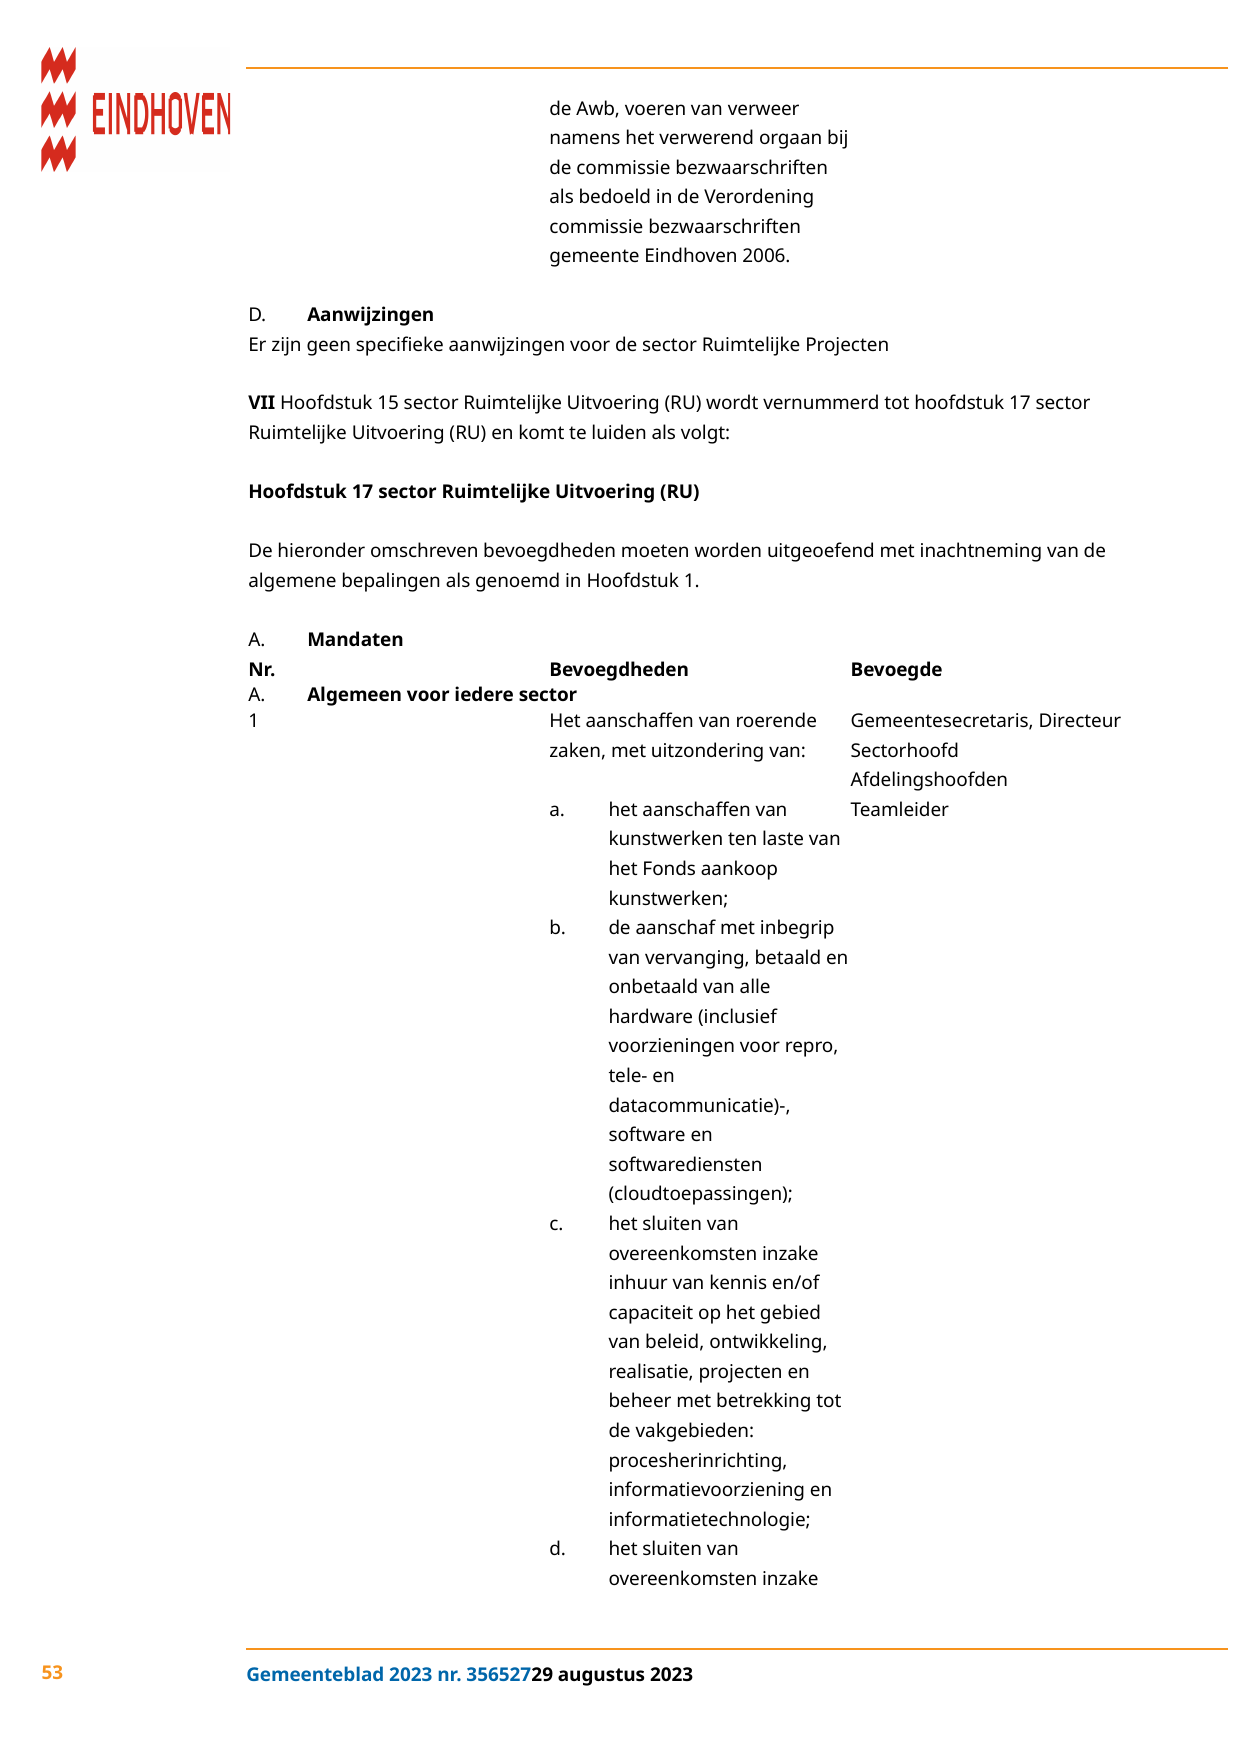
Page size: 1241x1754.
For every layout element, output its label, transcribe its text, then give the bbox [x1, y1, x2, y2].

table_cell [248, 95, 549, 268]
table_header Bevoegdheden [549, 656, 850, 682]
text VII Hoofdstuk 15 sector Ruimtelijke Uitvoering (RU) wordt vernummerd tot hoofdstuk 17 sector Ruimtelijke Uitvoering (RU) en komt te luiden als volgt: [248, 389, 1152, 445]
table_header Bevoegde [850, 656, 1152, 682]
table_cell Het aanschaffen van roerende zaken, met uitzondering van: het aanschaffen van kunstwerken ten laste van het Fonds aankoop kunstwerken; de aanschaf met inbegrip van vervanging, betaald en onbetaald van alle hardware (inclusief voorzieningen voor repro, tele- en datacommunicatie)-, software en softwarediensten (cloudtoepassingen); het sluiten van overeenkomsten inzake inhuur van kennis en/of capaciteit op het gebied van beleid, ontwikkeling, realisatie, projecten en beheer met betrekking tot de vakgebieden: procesherinrichting, informatievoorziening en informatietechnologie; het sluiten van overeenkomsten inzake [549, 707, 850, 1591]
table_cell Gemeentesecretaris, Directeur Sectorhoofd Afdelingshoofden Teamleider [850, 707, 1152, 1591]
table_cell de Awb, voeren van verweer namens het verwerend orgaan bij de commissie bezwaarschriften als bedoeld in de Verordening commissie bezwaarschriften gemeente Eindhoven 2006. [549, 95, 850, 268]
text Hoofdstuk 17 sector Ruimtelijke Uitvoering (RU) [248, 478, 1152, 504]
table_cell [850, 95, 1152, 268]
picture [41, 47, 231, 172]
table_cell 1 [248, 707, 549, 1591]
list Aanwijzingen [248, 301, 1152, 327]
table_cell Algemeen voor iedere sector [248, 682, 1152, 707]
table_header Er zijn geen specifieke aanwijzingen voor de sector Ruimtelijke Projecten [248, 331, 1152, 357]
text De hieronder omschreven bevoegdheden moeten worden uitgeoefend met inachtneming van de algemene bepalingen als genoemd in Hoofdstuk 1. [248, 537, 1152, 593]
list Mandaten [248, 626, 1152, 652]
table_header Nr. [248, 656, 549, 682]
